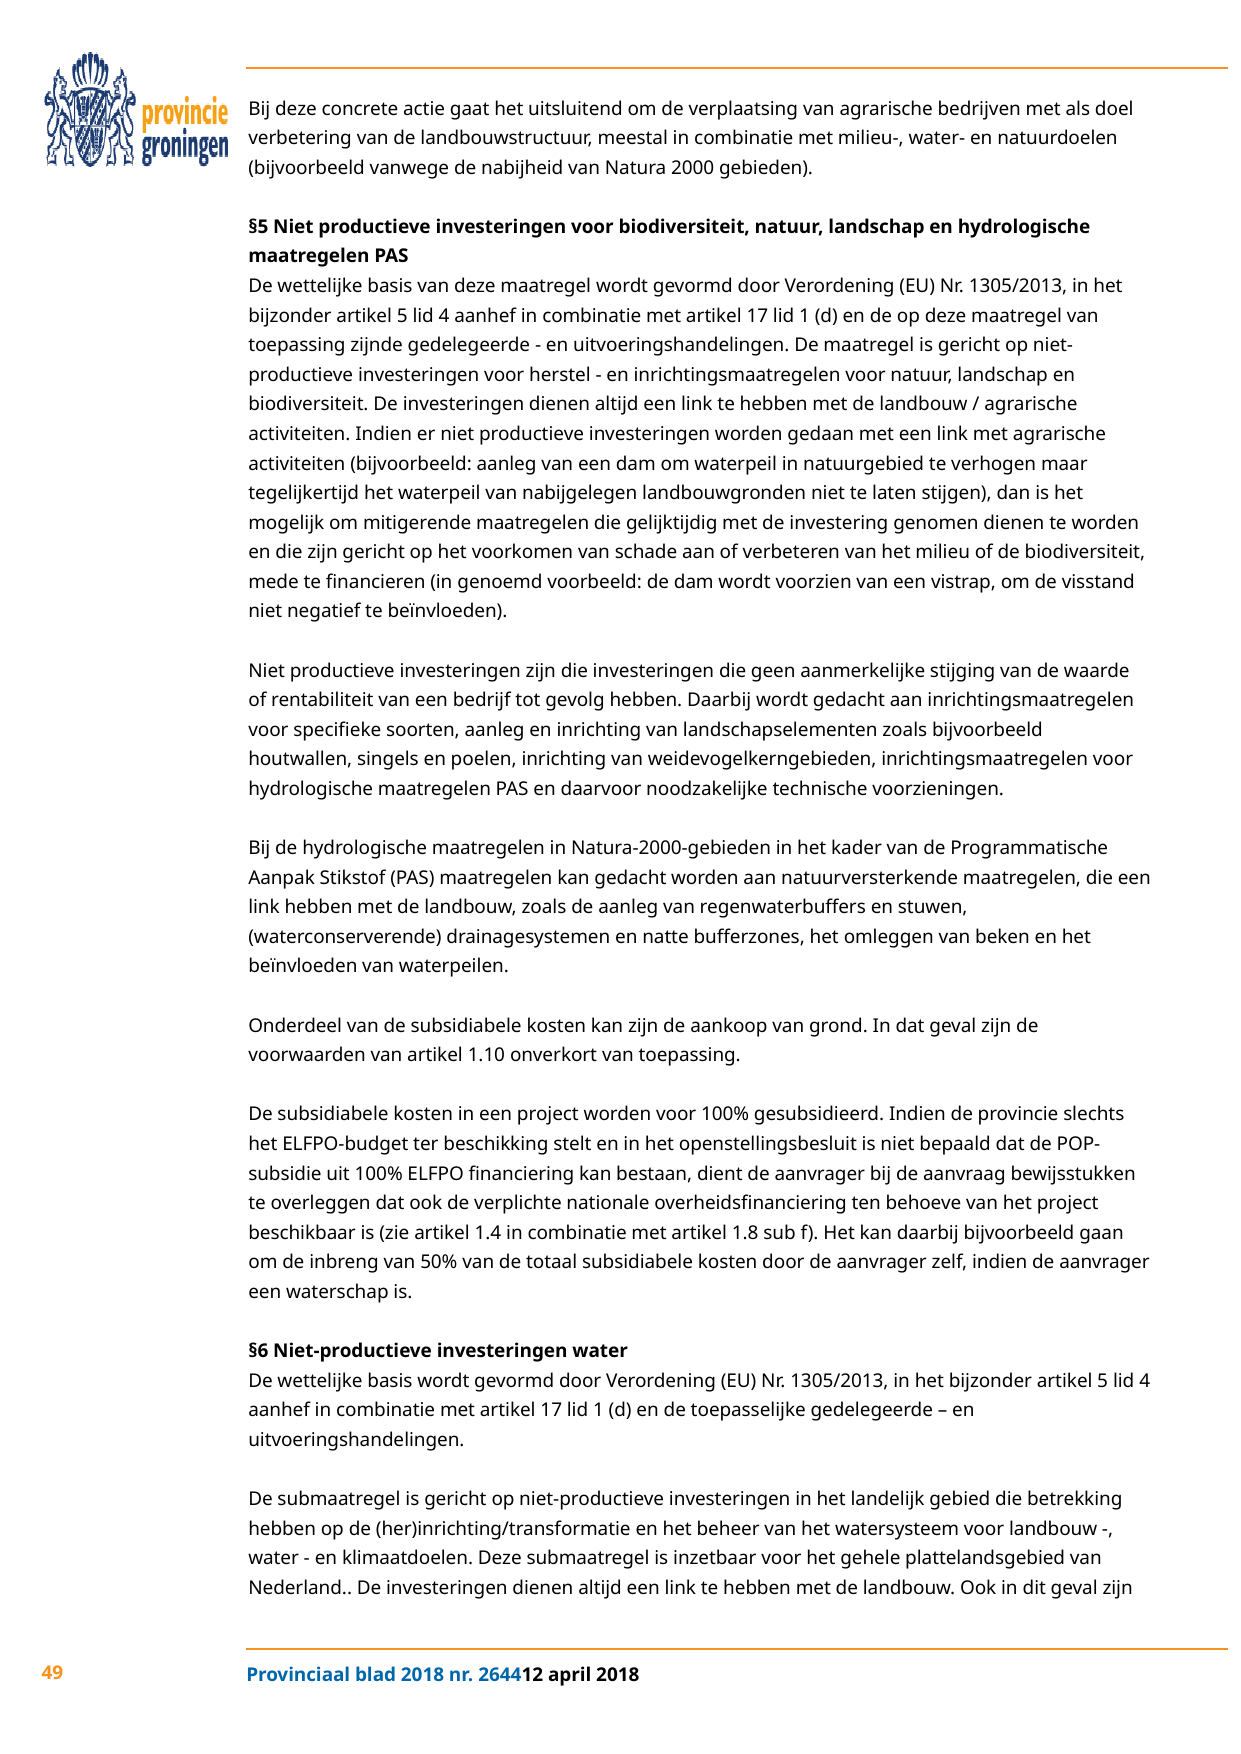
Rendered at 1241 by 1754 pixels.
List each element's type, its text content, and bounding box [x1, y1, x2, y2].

text Bij de hydrologische maatregelen in Natura-2000-gebieden in het kader van de Programmatische Aanpak Stikstof (PAS) maatregelen kan gedacht worden aan natuurversterkende maatregelen, die een link hebben met de landbouw, zoals de aanleg van regenwaterbuffers en stuwen, (waterconserverende) drainagesystemen en natte bufferzones, het omleggen van beken en het beïnvloeden van waterpeilen. [248, 834, 1152, 978]
text De wettelijke basis wordt gevormd door Verordening (EU) Nr. 1305/2013, in het bijzonder artikel 5 lid 4 aanhef in combinatie met artikel 17 lid 1 (d) en de toepasselijke gedelegeerde – en uitvoeringshandelingen. [248, 1367, 1152, 1452]
text De subsidiabele kosten in een project worden voor 100% gesubsidieerd. Indien de provincie slechts het ELFPO-budget ter beschikking stelt en in het openstellingsbesluit is niet bepaald dat de POP-subsidie uit 100% ELFPO financiering kan bestaan, dient de aanvrager bij de aanvraag bewijsstukken te overleggen dat ook de verplichte nationale overheidsfinanciering ten behoeve van het project beschikbaar is (zie artikel 1.4 in combinatie met artikel 1.8 sub f). Het kan daarbij bijvoorbeeld gaan om de inbreng van 50% van de totaal subsidiabele kosten door de aanvrager zelf, indien de aanvrager een waterschap is. [248, 1101, 1152, 1304]
picture [41, 47, 231, 172]
text §6 Niet-productieve investeringen water [248, 1337, 1152, 1363]
text §5 Niet productieve investeringen voor biodiversiteit, natuur, landschap en hydrologische maatregelen PAS [248, 213, 1152, 268]
text Onderdeel van de subsidiabele kosten kan zijn de aankoop van grond. In dat geval zijn de voorwaarden van artikel 1.10 onverkort van toepassing. [248, 1012, 1152, 1067]
text Bij deze concrete actie gaat het uitsluitend om de verplaatsing van agrarische bedrijven met als doel verbetering van de landbouwstructuur, meestal in combinatie met milieu-, water- en natuurdoelen (bijvoorbeeld vanwege de nabijheid van Natura 2000 gebieden). [248, 95, 1152, 180]
text De wettelijke basis van deze maatregel wordt gevormd door Verordening (EU) Nr. 1305/2013, in het bijzonder artikel 5 lid 4 aanhef in combinatie met artikel 17 lid 1 (d) en de op deze maatregel van toepassing zijnde gedelegeerde - en uitvoeringshandelingen. De maatregel is gericht op niet-productieve investeringen voor herstel - en inrichtingsmaatregelen voor natuur, landschap en biodiversiteit. De investeringen dienen altijd een link te hebben met de landbouw / agrarische activiteiten. Indien er niet productieve investeringen worden gedaan met een link met agrarische activiteiten (bijvoorbeeld: aanleg van een dam om waterpeil in natuurgebied te verhogen maar tegelijkertijd het waterpeil van nabijgelegen landbouwgronden niet te laten stijgen), dan is het mogelijk om mitigerende maatregelen die gelijktijdig met de investering genomen dienen te worden en die zijn gericht op het voorkomen van schade aan of verbeteren van het milieu of de biodiversiteit, mede te financieren (in genoemd voorbeeld: de dam wordt voorzien van een vistrap, om de visstand niet negatief te beïnvloeden). [248, 272, 1152, 623]
text Niet productieve investeringen zijn die investeringen die geen aanmerkelijke stijging van de waarde of rentabiliteit van een bedrijf tot gevolg hebben. Daarbij wordt gedacht aan inrichtingsmaatregelen voor specifieke soorten, aanleg en inrichting van landschapselementen zoals bijvoorbeeld houtwallen, singels en poelen, inrichting van weidevogelkerngebieden, inrichtingsmaatregelen voor hydrologische maatregelen PAS en daarvoor noodzakelijke technische voorzieningen. [248, 657, 1152, 801]
text De submaatregel is gericht op niet-productieve investeringen in het landelijk gebied die betrekking hebben op de (her)inrichting/transformatie en het beheer van het watersysteem voor landbouw -, water - en klimaatdoelen. Deze submaatregel is inzetbaar voor het gehele plattelandsgebied van Nederland.. De investeringen dienen altijd een link te hebben met de landbouw. Ook in dit geval zijn [248, 1485, 1152, 1600]
